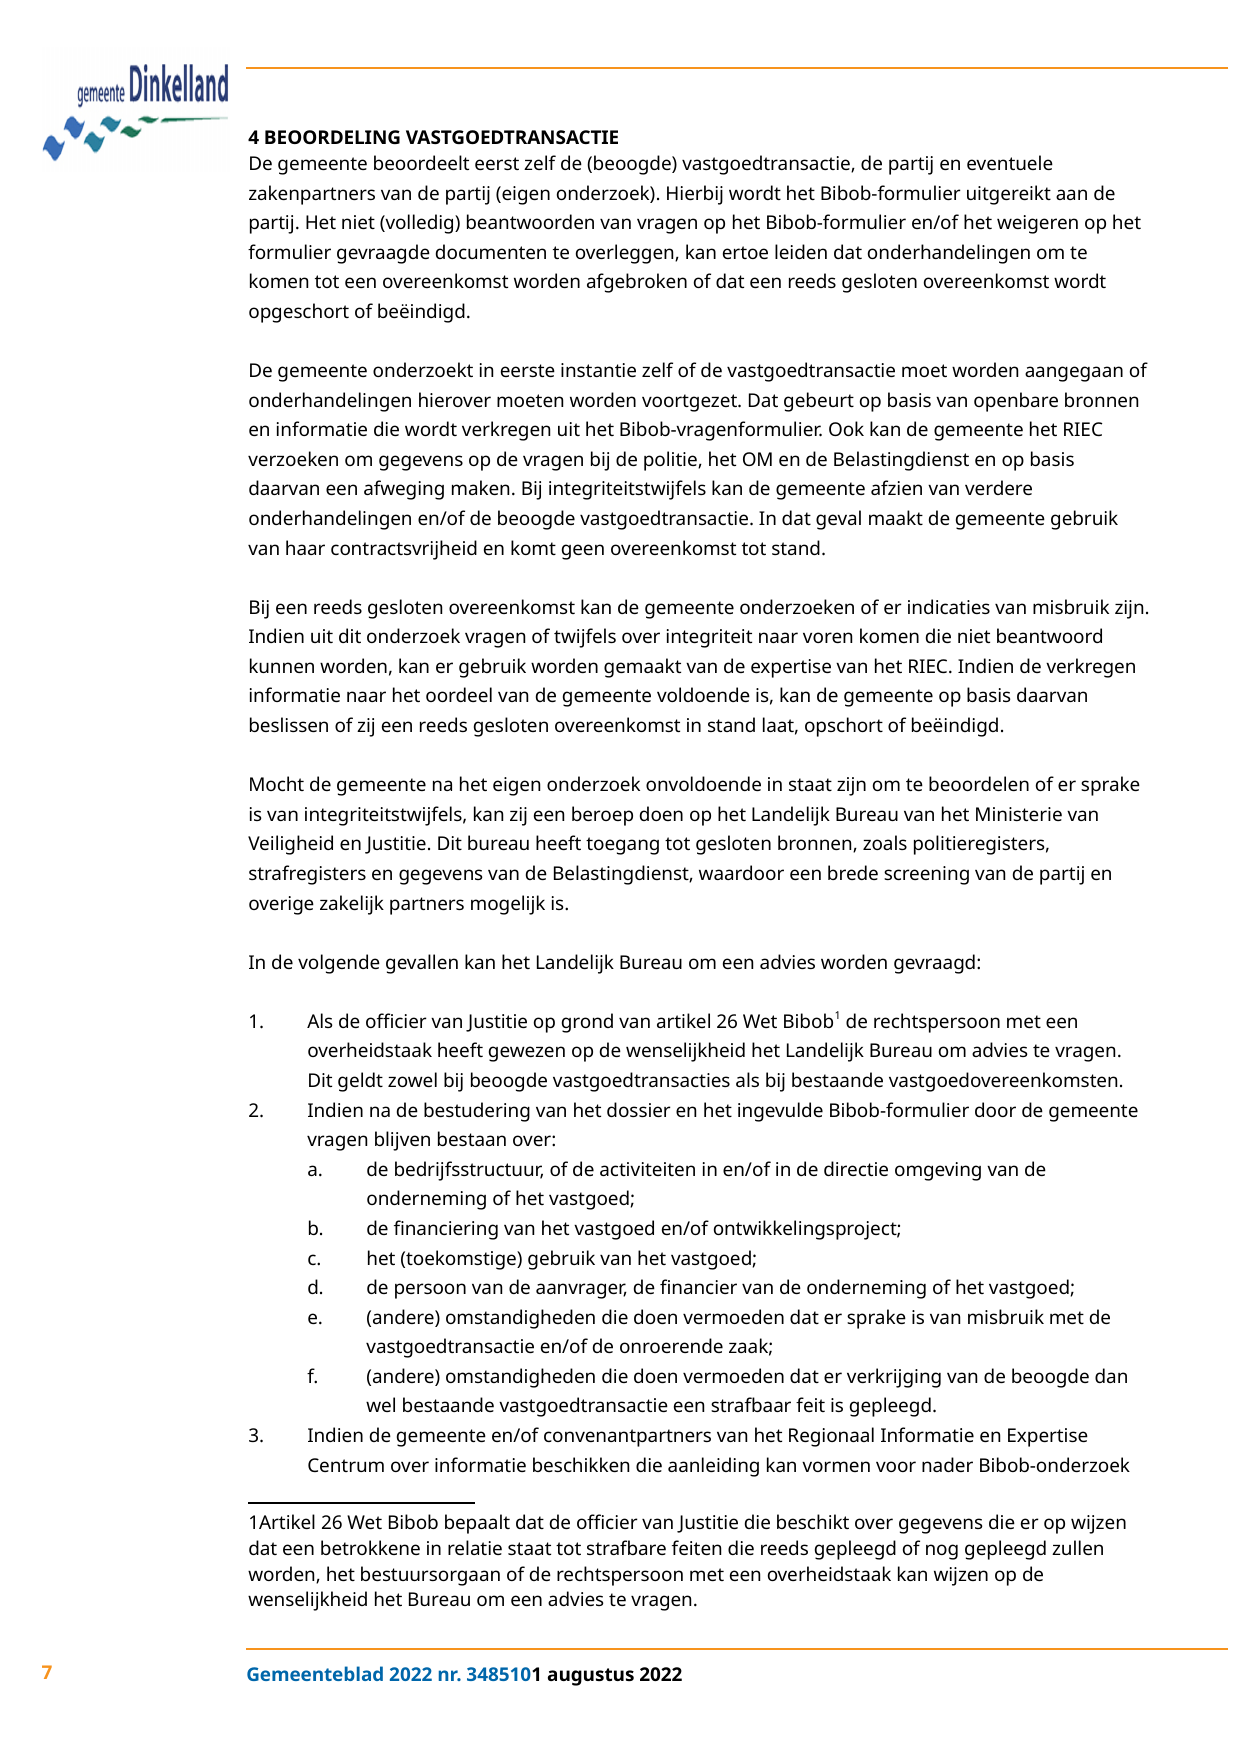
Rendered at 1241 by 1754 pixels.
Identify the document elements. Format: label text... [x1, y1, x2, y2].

list (andere) omstandigheden die doen vermoeden dat er sprake is van misbruik met de vastgoedtransactie en/of de onroerende zaak; [307, 1304, 1152, 1359]
list (andere) omstandigheden die doen vermoeden dat er verkrijging van de beoogde dan wel bestaande vastgoedtransactie een strafbaar feit is gepleegd. [307, 1363, 1152, 1418]
list Indien na de bestudering van het dossier en het ingevulde Bibob-formulier door de gemeente vragen blijven bestaan over: [248, 1097, 1152, 1152]
list het (toekomstige) gebruik van het vastgoed; [307, 1245, 1152, 1270]
picture [41, 47, 231, 172]
text Bij een reeds gesloten overeenkomst kan de gemeente onderzoeken of er indicaties van misbruik zijn. Indien uit dit onderzoek vragen of twijfels over integriteit naar voren komen die niet beantwoord kunnen worden, kan er gebruik worden gemaakt van de expertise van het RIEC. Indien de verkregen informatie naar het oordeel van de gemeente voldoende is, kan de gemeente op basis daarvan beslissen of zij een reeds gesloten overeenkomst in stand laat, opschort of beëindigd. [248, 594, 1152, 738]
text De gemeente beoordeelt eerst zelf de (beoogde) vastgoedtransactie, de partij en eventuele zakenpartners van de partij (eigen onderzoek). Hierbij wordt het Bibob-formulier uitgereikt aan de partij. Het niet (volledig) beantwoorden van vragen op het Bibob-formulier en/of het weigeren op het formulier gevraagde documenten te overleggen, kan ertoe leiden dat onderhandelingen om te komen tot een overeenkomst worden afgebroken of dat een reeds gesloten overeenkomst wordt opgeschort of beëindigd. [248, 150, 1152, 324]
text 4 BEOORDELING VASTGOEDTRANSACTIE [248, 124, 1152, 150]
list de persoon van de aanvrager, de financier van de onderneming of het vastgoed; [307, 1274, 1152, 1300]
text In de volgende gevallen kan het Landelijk Bureau om een advies worden gevraagd: [248, 949, 1152, 974]
list Als de officier van Justitie op grond van artikel 26 Wet Bibob de rechtspersoon met een overheidstaak heeft gewezen op de wenselijkheid het Landelijk Bureau om advies te vragen. Dit geldt zowel bij beoogde vastgoedtransacties als bij bestaande vastgoedovereenkomsten. [248, 1008, 1152, 1093]
list de financiering van het vastgoed en/of ontwikkelingsproject; [307, 1215, 1152, 1241]
list de bedrijfsstructuur, of de activiteiten in en/of in de directie omgeving van de onderneming of het vastgoed; [307, 1156, 1152, 1211]
text Mocht de gemeente na het eigen onderzoek onvoldoende in staat zijn om te beoordelen of er sprake is van integriteitstwijfels, kan zij een beroep doen op het Landelijk Bureau van het Ministerie van Veiligheid en Justitie. Dit bureau heeft toegang tot gesloten bronnen, zoals politieregisters, strafregisters en gegevens van de Belastingdienst, waardoor een brede screening van de partij en overige zakelijk partners mogelijk is. [248, 771, 1152, 915]
list Artikel 26 Wet Bibob bepaalt dat de officier van Justitie die beschikt over gegevens die er op wijzen dat een betrokkene in relatie staat tot strafbare feiten die reeds gepleegd of nog gepleegd zullen worden, het bestuursorgaan of de rechtspersoon met een overheidstaak kan wijzen op de wenselijkheid het Bureau om een advies te vragen. [248, 1509, 1152, 1612]
list Indien de gemeente en/of convenantpartners van het Regionaal Informatie en Expertise Centrum over informatie beschikken die aanleiding kan vormen voor nader Bibob-onderzoek [248, 1422, 1152, 1477]
text De gemeente onderzoekt in eerste instantie zelf of de vastgoedtransactie moet worden aangegaan of onderhandelingen hierover moeten worden voortgezet. Dat gebeurt op basis van openbare bronnen en informatie die wordt verkregen uit het Bibob-vragenformulier. Ook kan de gemeente het RIEC verzoeken om gegevens op de vragen bij de politie, het OM en de Belastingdienst en op basis daarvan een afweging maken. Bij integriteitstwijfels kan de gemeente afzien van verdere onderhandelingen en/of de beoogde vastgoedtransactie. In dat geval maakt de gemeente gebruik van haar contractsvrijheid en komt geen overeenkomst tot stand. [248, 357, 1152, 560]
